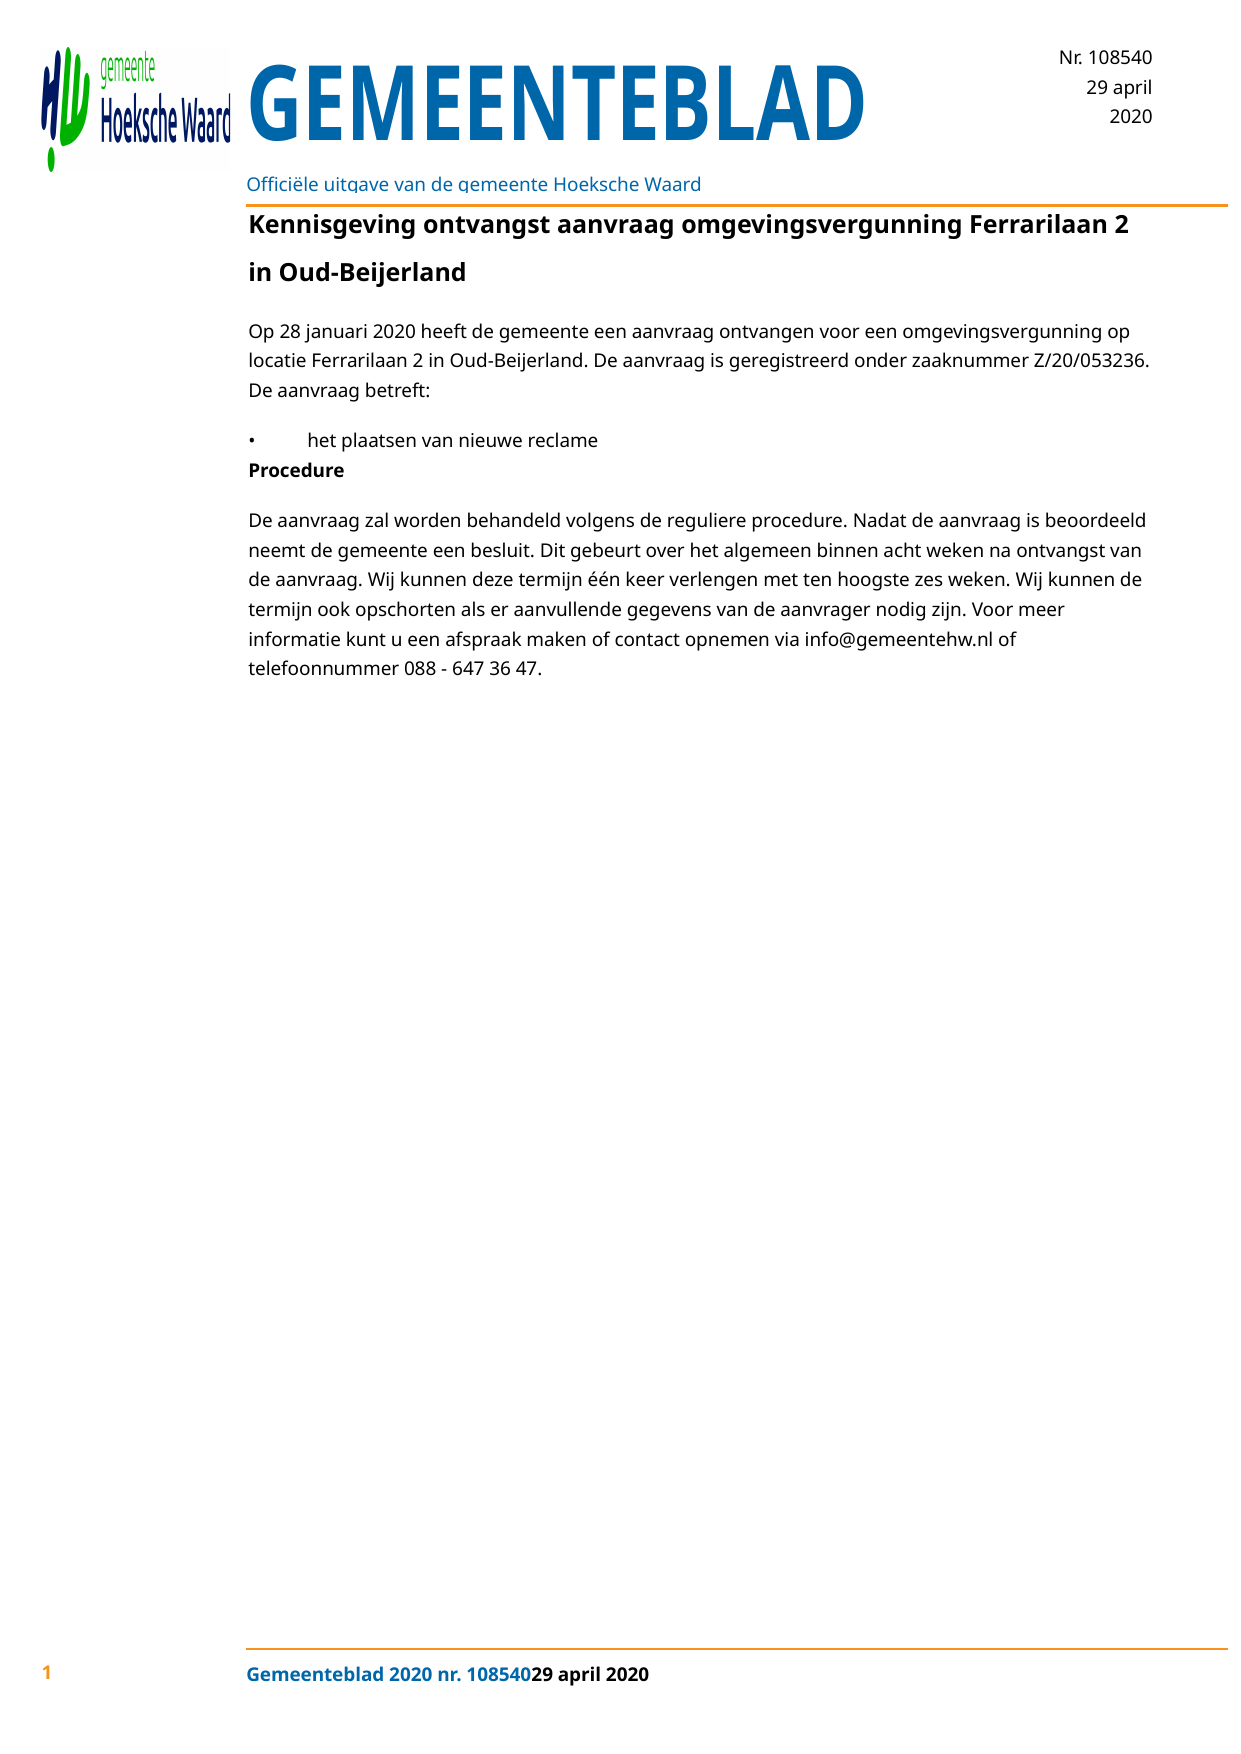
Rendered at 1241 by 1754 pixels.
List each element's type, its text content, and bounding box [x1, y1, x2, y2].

text De aanvraag zal worden behandeld volgens de reguliere procedure. Nadat de aanvraag is beoordeeld neemt de gemeente een besluit. Dit gebeurt over het algemeen binnen acht weken na ontvangst van de aanvraag. Wij kunnen deze termijn één keer verlengen met ten hoogste zes weken. Wij kunnen de termijn ook opschorten als er aanvullende gegevens van de aanvrager nodig zijn. Voor meer informatie kunt u een afspraak maken of contact opnemen via info@gemeentehw.nl of telefoonnummer 088 - 647 36 47. [248, 507, 1152, 681]
list het plaatsen van nieuwe reclame [248, 427, 1152, 453]
text Op 28 januari 2020 heeft de gemeente een aanvraag ontvangen voor een omgevingsvergunning op locatie Ferrarilaan 2 in Oud-Beijerland. De aanvraag is geregistreerd onder zaaknummer Z/20/053236. De aanvraag betreft: [248, 318, 1152, 403]
text Procedure [248, 457, 1152, 483]
picture [41, 47, 231, 172]
text Kennisgeving ontvangst aanvraag omgevingsvergunning Ferrarilaan 2 in Oud-Beijerland [248, 207, 1152, 288]
